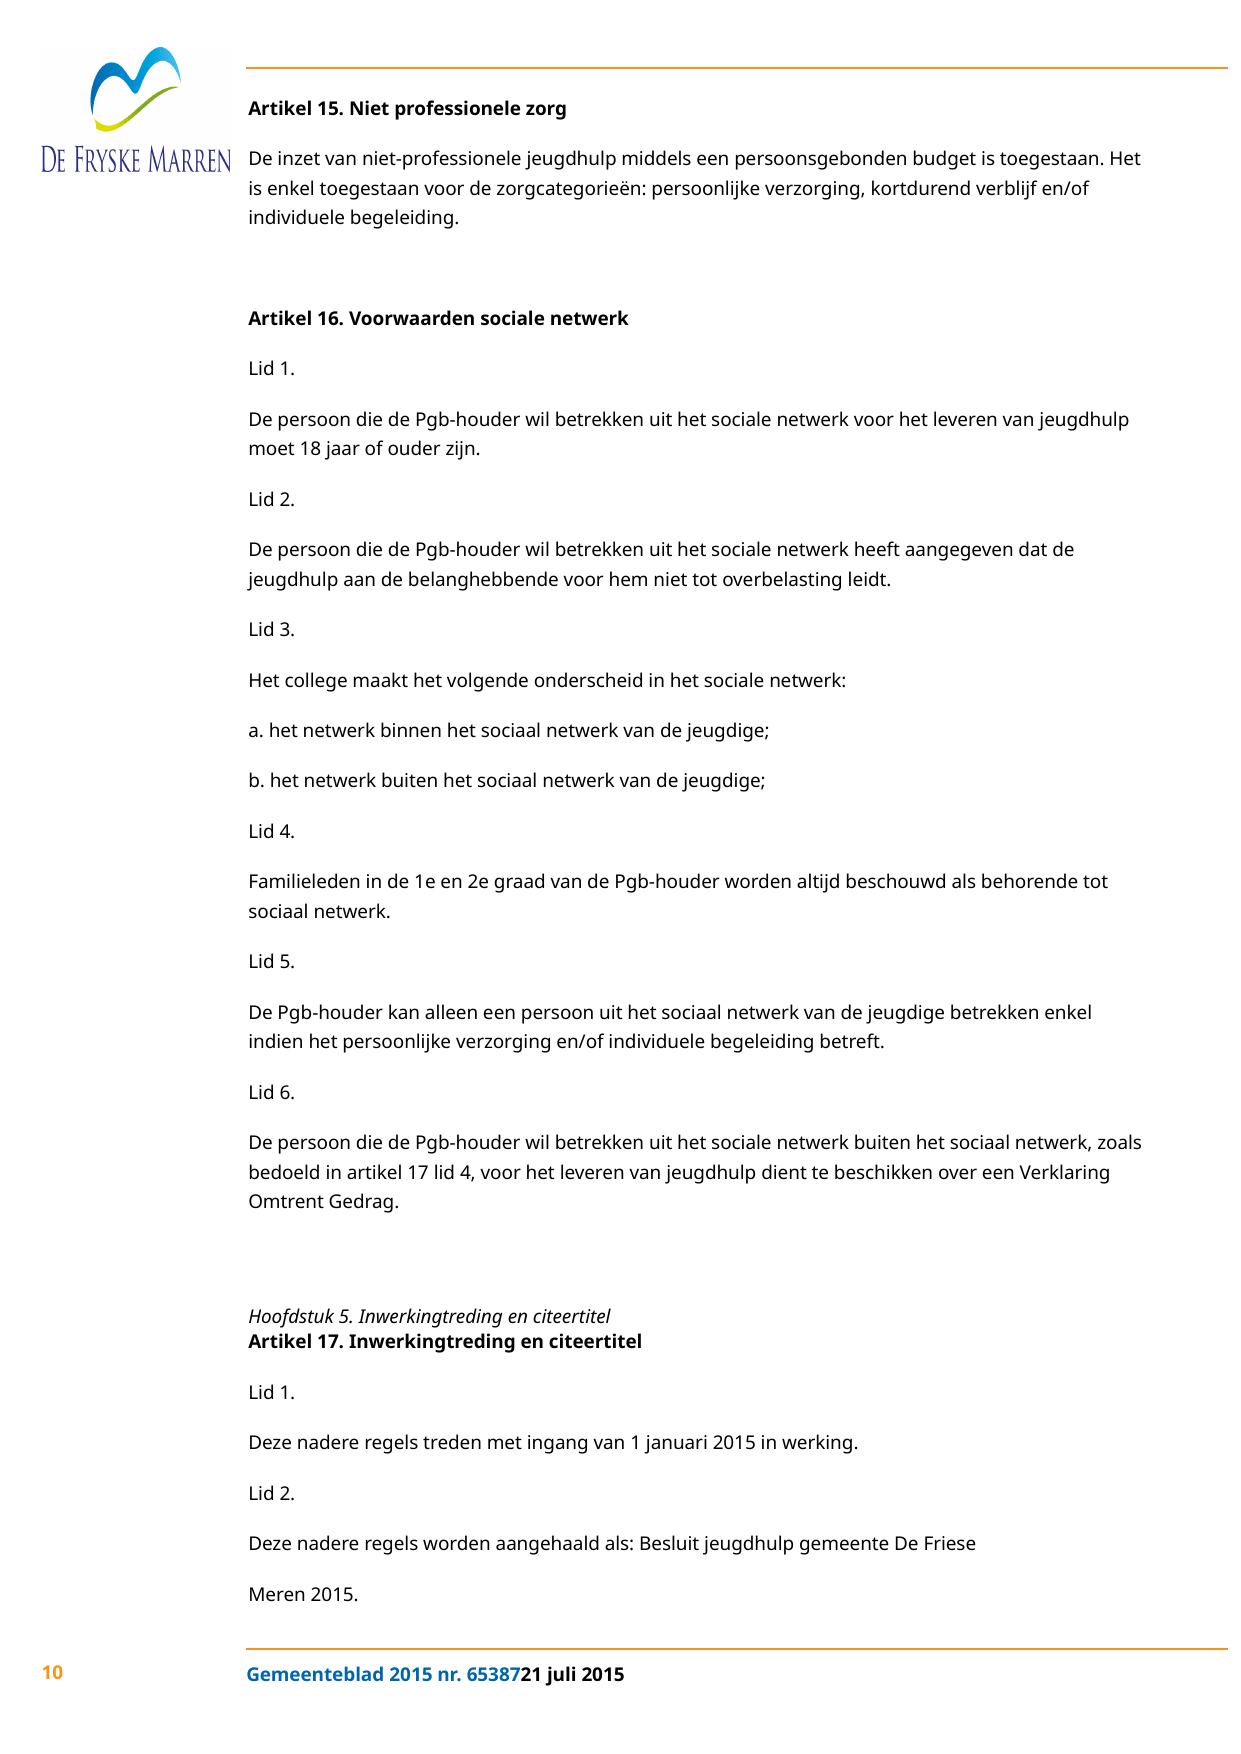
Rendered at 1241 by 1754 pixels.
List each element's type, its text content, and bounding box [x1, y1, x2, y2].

text Hoofdstuk 5. Inwerkingtreding en citeertitel [248, 1303, 1152, 1329]
text De persoon die de Pgb-houder wil betrekken uit het sociale netwerk heeft aangegeven dat de jeugdhulp aan de belanghebbende voor hem niet tot overbelasting leidt. [248, 536, 1152, 592]
text b. het netwerk buiten het sociaal netwerk van de jeugdige; [248, 768, 1152, 793]
text De Pgb-houder kan alleen een persoon uit het sociaal netwerk van de jeugdige betrekken enkel indien het persoonlijke verzorging en/of individuele begeleiding betreft. [248, 999, 1152, 1054]
text Lid 2. [248, 486, 1152, 512]
text De persoon die de Pgb-houder wil betrekken uit het sociale netwerk buiten het sociaal netwerk, zoals bedoeld in artikel 17 lid 4, voor het leveren van jeugdhulp dient te beschikken over een Verklaring Omtrent Gedrag. [248, 1129, 1152, 1214]
text Familieleden in de 1e en 2e graad van de Pgb-houder worden altijd beschouwd als behorende tot sociaal netwerk. [248, 868, 1152, 924]
text Artikel 15. Niet professionele zorg [248, 95, 1152, 121]
text Lid 4. [248, 818, 1152, 844]
text Lid 3. [248, 616, 1152, 642]
text Artikel 17. Inwerkingtreding en citeertitel [248, 1329, 1152, 1354]
text Lid 2. [248, 1480, 1152, 1506]
picture [41, 47, 231, 172]
text Het college maakt het volgende onderscheid in het sociale netwerk: [248, 667, 1152, 693]
text De persoon die de Pgb-houder wil betrekken uit het sociale netwerk voor het leveren van jeugdhulp moet 18 jaar of ouder zijn. [248, 406, 1152, 461]
text De inzet van niet-professionele jeugdhulp middels een persoonsgebonden budget is toegestaan. Het is enkel toegestaan voor de zorgcategorieën: persoonlijke verzorging, kortdurend verblijf en/of individuele begeleiding. [248, 145, 1152, 230]
text a. het netwerk binnen het sociaal netwerk van de jeugdige; [248, 717, 1152, 743]
text Meren 2015. [248, 1581, 1152, 1606]
text Artikel 16. Voorwaarden sociale netwerk [248, 305, 1152, 331]
text Deze nadere regels treden met ingang van 1 januari 2015 in werking. [248, 1429, 1152, 1455]
text Lid 6. [248, 1079, 1152, 1105]
text Lid 1. [248, 1379, 1152, 1405]
text Lid 5. [248, 948, 1152, 974]
text Deze nadere regels worden aangehaald als: Besluit jeugdhulp gemeente De Friese [248, 1530, 1152, 1556]
text Lid 1. [248, 356, 1152, 381]
